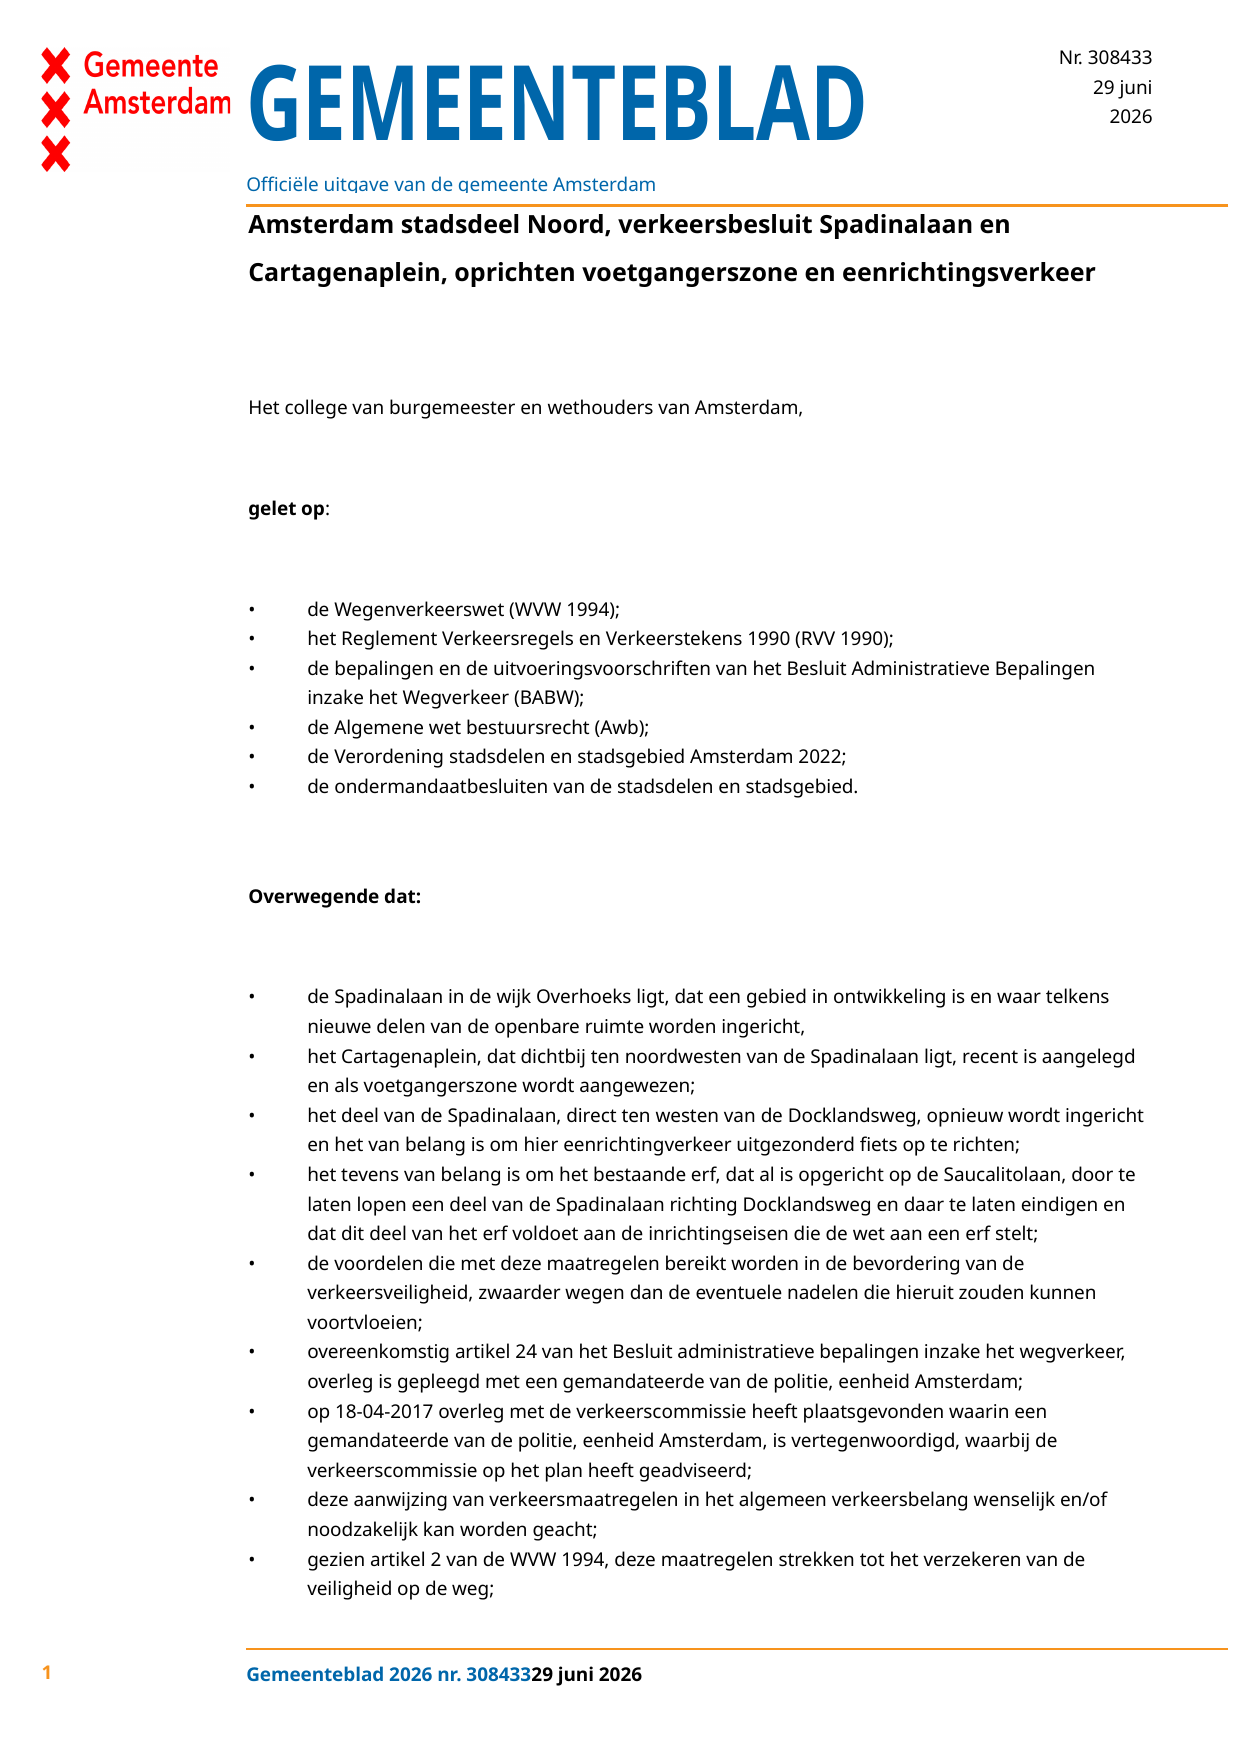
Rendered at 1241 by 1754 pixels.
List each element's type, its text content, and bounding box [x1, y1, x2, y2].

list de Wegenverkeerswet (WVW 1994); [248, 596, 1152, 621]
list de Spadinalaan in de wijk Overhoeks ligt, dat een gebied in ontwikkeling is en waar telkens nieuwe delen van de openbare ruimte worden ingericht, [248, 984, 1152, 1039]
list de bepalingen en de uitvoeringsvoorschriften van het Besluit Administratieve Bepalingen inzake het Wegverkeer (BABW); [248, 655, 1152, 710]
list het Cartagenaplein, dat dichtbij ten noordwesten van de Spadinalaan ligt, recent is aangelegd en als voetgangerszone wordt aangewezen; [248, 1043, 1152, 1098]
list het Reglement Verkeersregels en Verkeerstekens 1990 (RVV 1990); [248, 625, 1152, 651]
list gezien artikel 2 van de WVW 1994, deze maatregelen strekken tot het verzekeren van de veiligheid op de weg; [248, 1546, 1152, 1601]
text Overwegende dat: [248, 883, 1152, 908]
text Amsterdam stadsdeel Noord, verkeersbesluit Spadinalaan en Cartagenaplein, oprichten voetgangerszone en eenrichtingsverkeer [248, 207, 1152, 288]
list de Verordening stadsdelen en stadsgebied Amsterdam 2022; [248, 744, 1152, 769]
list de Algemene wet bestuursrecht (Awb); [248, 714, 1152, 740]
list deze aanwijzing van verkeersmaatregelen in het algemeen verkeersbelang wenselijk en/of noodzakelijk kan worden geacht; [248, 1487, 1152, 1542]
list op 18-04-2017 overleg met de verkeerscommissie heeft plaatsgevonden waarin een gemandateerde van de politie, eenheid Amsterdam, is vertegenwoordigd, waarbij de verkeerscommissie op het plan heeft geadviseerd; [248, 1398, 1152, 1483]
picture [41, 47, 231, 172]
text gelet op: [248, 495, 1152, 521]
list de ondermandaatbesluiten van de stadsdelen en stadsgebied. [248, 773, 1152, 799]
list de voordelen die met deze maatregelen bereikt worden in de bevordering van de verkeersveiligheid, zwaarder wegen dan de eventuele nadelen die hieruit zouden kunnen voortvloeien; [248, 1250, 1152, 1335]
list het tevens van belang is om het bestaande erf, dat al is opgericht op de Saucalitolaan, door te laten lopen een deel van de Spadinalaan richting Docklandsweg en daar te laten eindigen en dat dit deel van het erf voldoet aan de inrichtingseisen die de wet aan een erf stelt; [248, 1161, 1152, 1246]
text Het college van burgemeester en wethouders van Amsterdam, [248, 394, 1152, 420]
list overeenkomstig artikel 24 van het Besluit administratieve bepalingen inzake het wegverkeer, overleg is gepleegd met een gemandateerde van de politie, eenheid Amsterdam; [248, 1339, 1152, 1394]
list het deel van de Spadinalaan, direct ten westen van de Docklandsweg, opnieuw wordt ingericht en het van belang is om hier eenrichtingverkeer uitgezonderd fiets op te richten; [248, 1102, 1152, 1157]
